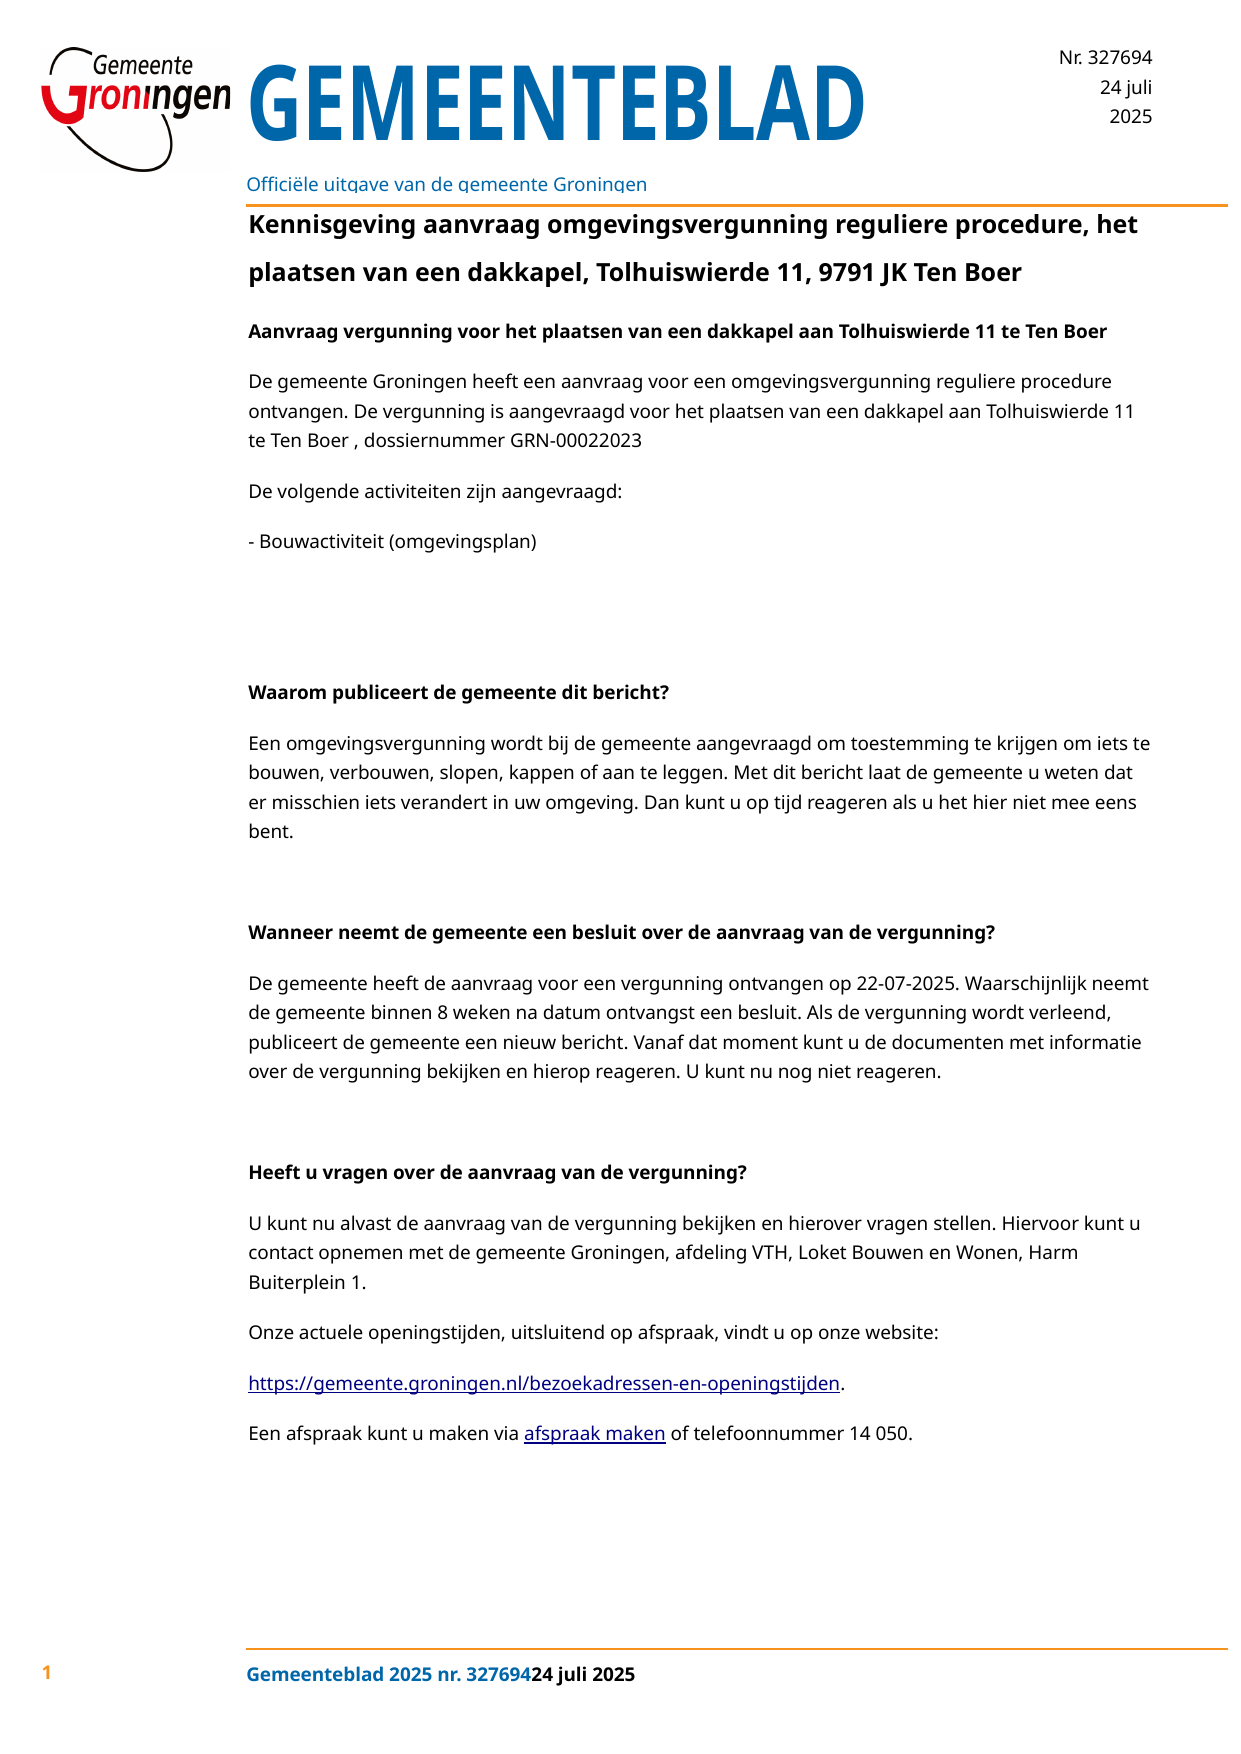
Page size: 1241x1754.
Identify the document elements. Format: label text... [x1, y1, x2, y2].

text Wanneer neemt de gemeente een besluit over de aanvraag van de vergunning? [248, 919, 1152, 945]
text https://gemeente.groningen.nl/bezoekadressen-en-openingstijden. [248, 1370, 1152, 1396]
text - Bouwactiviteit (omgevingsplan) [248, 528, 1152, 554]
text Onze actuele openingstijden, uitsluitend op afspraak, vindt u op onze website: [248, 1319, 1152, 1345]
text Een omgevingsvergunning wordt bij de gemeente aangevraagd om toestemming te krijgen om iets te bouwen, verbouwen, slopen, kappen of aan te leggen. Met dit bericht laat de gemeente u weten dat er misschien iets verandert in uw omgeving. Dan kunt u op tijd reageren als u het hier niet mee eens bent. [248, 730, 1152, 844]
text Waarom publiceert de gemeente dit bericht? [248, 679, 1152, 705]
text Aanvraag vergunning voor het plaatsen van een dakkapel aan Tolhuiswierde 11 te Ten Boer [248, 318, 1152, 344]
text Kennisgeving aanvraag omgevingsvergunning reguliere procedure, het plaatsen van een dakkapel, Tolhuiswierde 11, 9791 JK Ten Boer [248, 207, 1152, 288]
text Heeft u vragen over de aanvraag van de vergunning? [248, 1159, 1152, 1185]
text Een afspraak kunt u maken via afspraak maken of telefoonnummer 14 050. [248, 1420, 1152, 1446]
text De volgende activiteiten zijn aangevraagd: [248, 478, 1152, 504]
text U kunt nu alvast de aanvraag van de vergunning bekijken en hierover vragen stellen. Hiervoor kunt u contact opnemen met de gemeente Groningen, afdeling VTH, Loket Bouwen en Wonen, Harm Buiterplein 1. [248, 1210, 1152, 1295]
picture [41, 47, 231, 172]
text De gemeente Groningen heeft een aanvraag voor een omgevingsvergunning reguliere procedure ontvangen. De vergunning is aangevraagd voor het plaatsen van een dakkapel aan Tolhuiswierde 11 te Ten Boer , dossiernummer GRN-00022023 [248, 368, 1152, 453]
text De gemeente heeft de aanvraag voor een vergunning ontvangen op 22-07-2025. Waarschijnlijk neemt de gemeente binnen 8 weken na datum ontvangst een besluit. Als de vergunning wordt verleend, publiceert de gemeente een nieuw bericht. Vanaf dat moment kunt u de documenten met informatie over de vergunning bekijken en hierop reageren. U kunt nu nog niet reageren. [248, 970, 1152, 1084]
